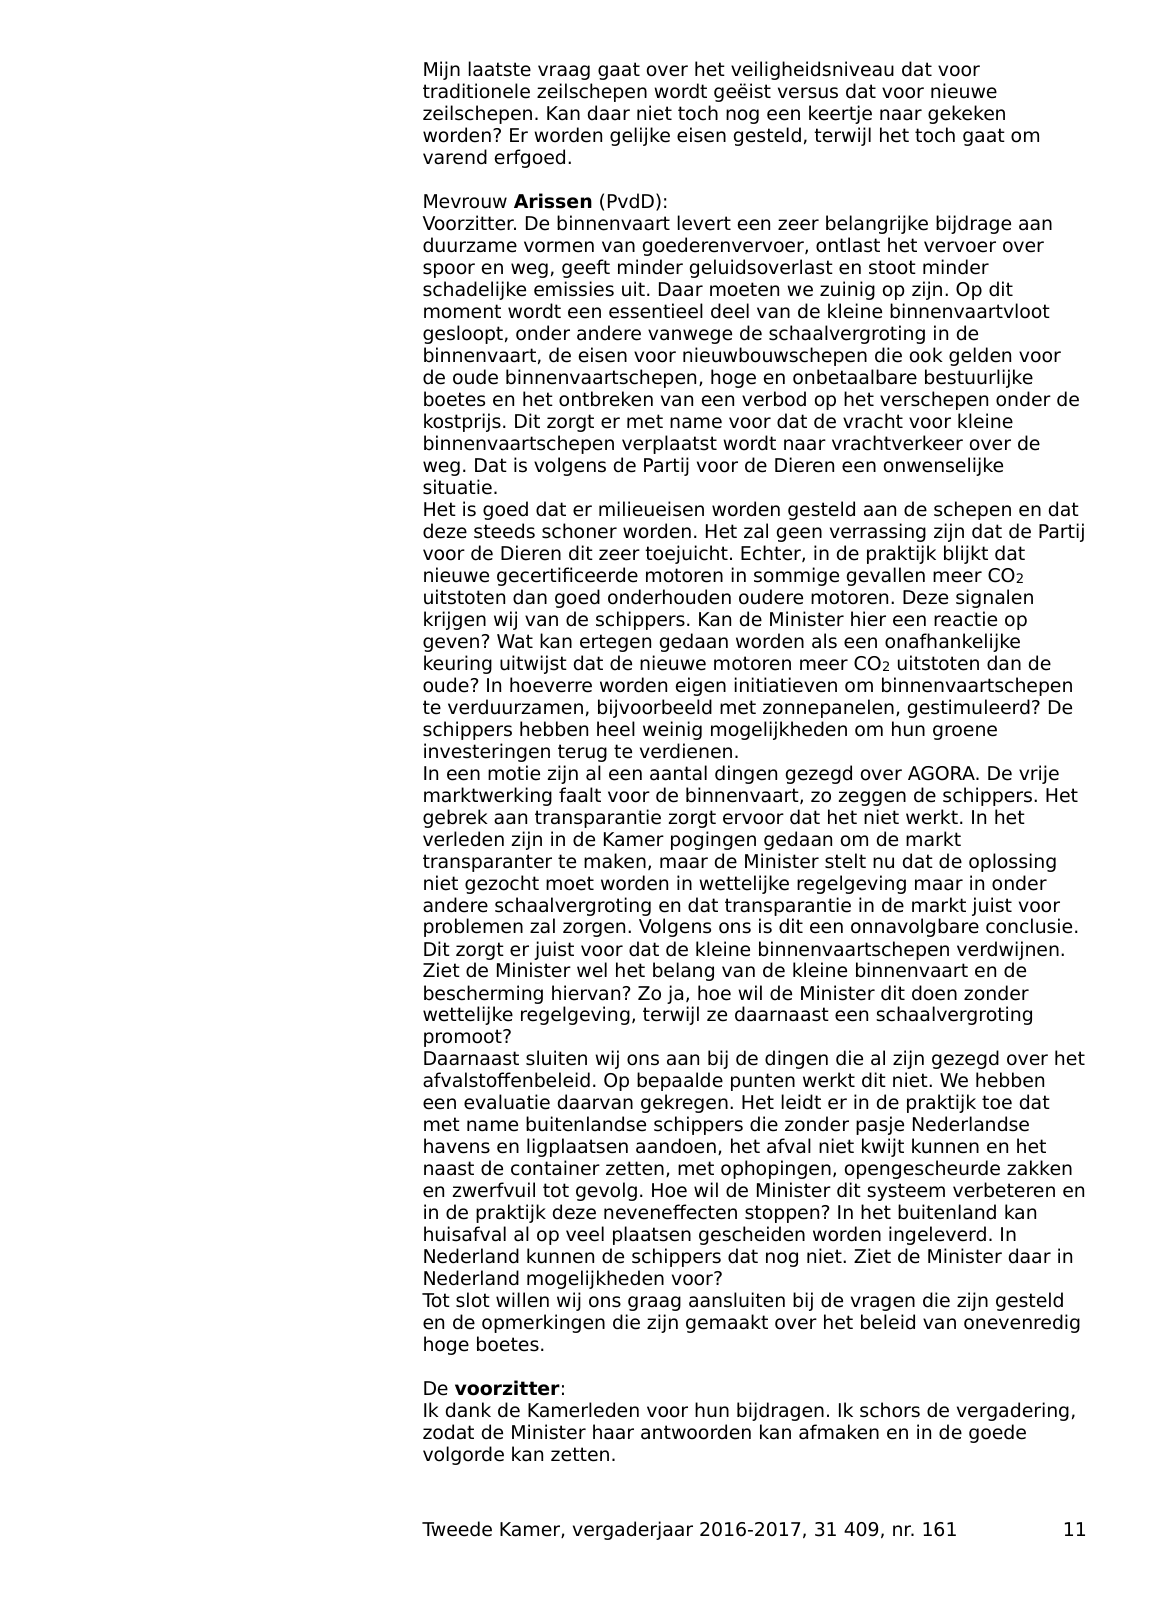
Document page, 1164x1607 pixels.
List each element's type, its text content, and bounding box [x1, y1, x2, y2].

text In een motie zijn al een aantal dingen gezegd over AGORA. De vrije marktwerking faalt voor de binnenvaart, zo zeggen de schippers. Het gebrek aan transparantie zorgt ervoor dat het niet werkt. In het verleden zijn in de Kamer pogingen gedaan om de markt transparanter te maken, maar de Minister stelt nu dat de oplossing niet gezocht moet worden in wettelijke regelgeving maar in onder andere schaalvergroting en dat transparantie in de markt juist voor problemen zal zorgen. Volgens ons is dit een onnavolgbare conclusie. Dit zorgt er juist voor dat de kleine binnenvaartschepen verdwijnen. Ziet de Minister wel het belang van de kleine binnenvaart en de bescherming hiervan? Zo ja, hoe wil de Minister dit doen zonder wettelijke regelgeving, terwijl ze daarnaast een schaalvergroting promoot? [422, 763, 1087, 1048]
text Mevrouw Arissen (PvdD): [422, 191, 1087, 213]
text Ik dank de Kamerleden voor hun bijdragen. Ik schors de vergadering, zodat de Minister haar antwoorden kan afmaken en in de goede volgorde kan zetten. [422, 1400, 1087, 1466]
text Daarnaast sluiten wij ons aan bij de dingen die al zijn gezegd over het afvalstoffenbeleid. Op bepaalde punten werkt dit niet. We hebben een evaluatie daarvan gekregen. Het leidt er in de praktijk toe dat met name buitenlandse schippers die zonder pasje Nederlandse havens en ligplaatsen aandoen, het afval niet kwijt kunnen en het naast de container zetten, met ophopingen, opengescheurde zakken en zwerfvuil tot gevolg. Hoe wil de Minister dit systeem verbeteren en in de praktijk deze neveneffecten stoppen? In het buitenland kan huisafval al op veel plaatsen gescheiden worden ingeleverd. In Nederland kunnen de schippers dat nog niet. Ziet de Minister daar in Nederland mogelijkheden voor? [422, 1048, 1087, 1290]
text De voorzitter: [422, 1378, 1087, 1400]
text Voorzitter. De binnenvaart levert een zeer belangrijke bijdrage aan duurzame vormen van goederenvervoer, ontlast het vervoer over spoor en weg, geeft minder geluidsoverlast en stoot minder schadelijke emissies uit. Daar moeten we zuinig op zijn. Op dit moment wordt een essentieel deel van de kleine binnenvaartvloot gesloopt, onder andere vanwege de schaalvergroting in de binnenvaart, de eisen voor nieuwbouwschepen die ook gelden voor de oude binnenvaartschepen, hoge en onbetaalbare bestuurlijke boetes en het ontbreken van een verbod op het verschepen onder de kostprijs. Dit zorgt er met name voor dat de vracht voor kleine binnenvaartschepen verplaatst wordt naar vrachtverkeer over de weg. Dat is volgens de Partij voor de Dieren een onwenselijke situatie. [422, 213, 1087, 499]
text Het is goed dat er milieueisen worden gesteld aan de schepen en dat deze steeds schoner worden. Het zal geen verrassing zijn dat de Partij voor de Dieren dit zeer toejuicht. Echter, in de praktijk blijkt dat nieuwe gecertificeerde motoren in sommige gevallen meer CO2 uitstoten dan goed onderhouden oudere motoren. Deze signalen krijgen wij van de schippers. Kan de Minister hier een reactie op geven? Wat kan ertegen gedaan worden als een onafhankelijke keuring uitwijst dat de nieuwe motoren meer CO2 uitstoten dan de oude? In hoeverre worden eigen initiatieven om binnenvaartschepen te verduurzamen, bijvoorbeeld met zonnepanelen, gestimuleerd? De schippers hebben heel weinig mogelijkheden om hun groene investeringen terug te verdienen. [422, 499, 1087, 763]
text Tot slot willen wij ons graag aansluiten bij de vragen die zijn gesteld en de opmerkingen die zijn gemaakt over het beleid van onevenredig hoge boetes. [422, 1290, 1087, 1356]
text Mijn laatste vraag gaat over het veiligheidsniveau dat voor traditionele zeilschepen wordt geëist versus dat voor nieuwe zeilschepen. Kan daar niet toch nog een keertje naar gekeken worden? Er worden gelijke eisen gesteld, terwijl het toch gaat om varend erfgoed. [422, 59, 1087, 169]
